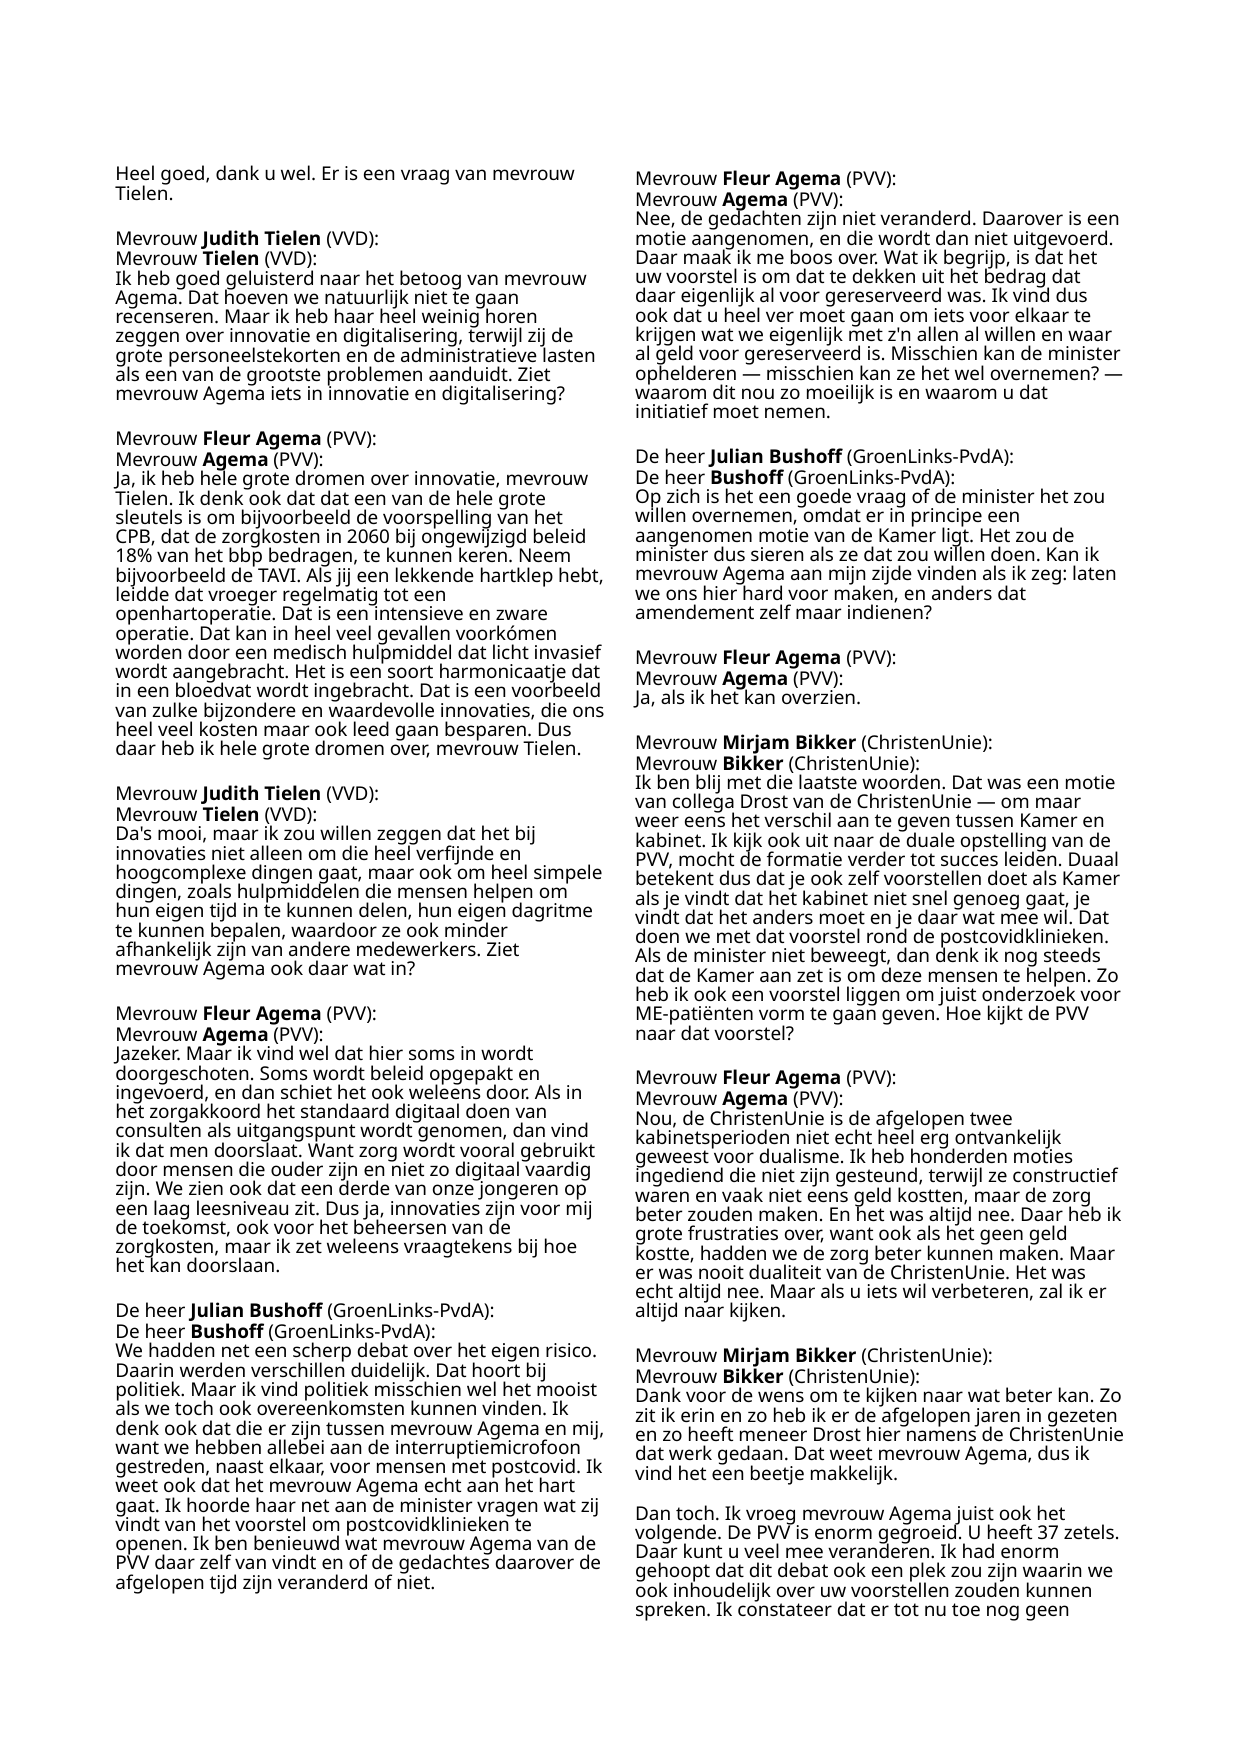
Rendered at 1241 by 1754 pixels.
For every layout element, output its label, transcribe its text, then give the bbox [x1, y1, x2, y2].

text Nou, de ChristenUnie is de afgelopen twee kabinetsperioden niet echt heel erg ontvankelijk geweest voor dualisme. Ik heb honderden moties ingediend die niet zijn gesteund, terwijl ze constructief waren en vaak niet eens geld kostten, maar de zorg beter zouden maken. En het was altijd nee. Daar heb ik grote frustraties over, want ook als het geen geld kostte, hadden we de zorg beter kunnen maken. Maar er was nooit dualiteit van de ChristenUnie. Het was echt altijd nee. Maar als u iets wil verbeteren, zal ik er altijd naar kijken. [635, 1109, 1125, 1322]
text Heel goed, dank u wel. Er is een vraag van mevrouw Tielen. [115, 165, 605, 204]
text Mevrouw Fleur Agema (PVV): [635, 644, 1125, 669]
text Mevrouw Fleur Agema (PVV): [115, 1000, 605, 1026]
text Mevrouw Tielen (VVD): [115, 250, 605, 270]
text Mevrouw Bikker (ChristenUnie): [635, 1368, 1125, 1387]
text Mevrouw Mirjam Bikker (ChristenUnie): [635, 729, 1125, 755]
text Ja, als ik het kan overzien. [635, 689, 1125, 708]
text De heer Bushoff (GroenLinks-PvdA): [635, 469, 1125, 488]
text De heer Julian Bushoff (GroenLinks-PvdA): [635, 443, 1125, 469]
text Dank voor de wens om te kijken naar wat beter kan. Zo zit ik erin en zo heb ik er de afgelopen jaren in gezeten en zo heeft meneer Drost hier namens de ChristenUnie dat werk gedaan. Dat weet mevrouw Agema, dus ik vind het een beetje makkelijk. [635, 1387, 1125, 1484]
text Mevrouw Agema (PVV): [635, 1090, 1125, 1109]
text Dan toch. Ik vroeg mevrouw Agema juist ook het volgende. De PVV is enorm gegroeid. U heeft 37 zetels. Daar kunt u veel mee veranderen. Ik had enorm gehoopt dat dit debat ook een plek zou zijn waarin we ook inhoudelijk over uw voorstellen zouden kunnen spreken. Ik constateer dat er tot nu toe nog geen [635, 1504, 1125, 1620]
text Mevrouw Mirjam Bikker (ChristenUnie): [635, 1342, 1125, 1368]
text Op zich is het een goede vraag of de minister het zou willen overnemen, omdat er in principe een aangenomen motie van de Kamer ligt. Het zou de minister dus sieren als ze dat zou willen doen. Kan ik mevrouw Agema aan mijn zijde vinden als ik zeg: laten we ons hier hard voor maken, en anders dat amendement zelf maar indienen? [635, 488, 1125, 623]
text Mevrouw Agema (PVV): [115, 451, 605, 470]
text De heer Julian Bushoff (GroenLinks-PvdA): [115, 1297, 605, 1323]
text Mevrouw Agema (PVV): [635, 191, 1125, 210]
text De heer Bushoff (GroenLinks-PvdA): [115, 1323, 605, 1342]
text Mevrouw Judith Tielen (VVD): [115, 225, 605, 250]
text Mevrouw Tielen (VVD): [115, 806, 605, 825]
text Ik ben blij met die laatste woorden. Dat was een motie van collega Drost van de ChristenUnie — om maar weer eens het verschil aan te geven tussen Kamer en kabinet. Ik kijk ook uit naar de duale opstelling van de PVV, mocht de formatie verder tot succes leiden. Duaal betekent dus dat je ook zelf voorstellen doet als Kamer als je vindt dat het kabinet niet snel genoeg gaat, je vindt dat het anders moet en je daar wat mee wil. Dat doen we met dat voorstel rond de postcovidklinieken. Als de minister niet beweegt, dan denk ik nog steeds dat de Kamer aan zet is om deze mensen te helpen. Zo heb ik ook een voorstel liggen om juist onderzoek voor ME-patiënten vorm te gaan geven. Hoe kijkt de PVV naar dat voorstel? [635, 774, 1125, 1044]
text Mevrouw Fleur Agema (PVV): [115, 425, 605, 451]
text Mevrouw Agema (PVV): [115, 1026, 605, 1045]
text Mevrouw Agema (PVV): [635, 669, 1125, 689]
text Ik heb goed geluisterd naar het betoog van mevrouw Agema. Dat hoeven we natuurlijk niet te gaan recenseren. Maar ik heb haar heel weinig horen zeggen over innovatie en digitalisering, terwijl zij de grote personeelstekorten en de administratieve lasten als een van de grootste problemen aanduidt. Ziet mevrouw Agema iets in innovatie en digitalisering? [115, 270, 605, 404]
text Mevrouw Fleur Agema (PVV): [635, 165, 1125, 191]
text Mevrouw Bikker (ChristenUnie): [635, 755, 1125, 774]
text We hadden net een scherp debat over het eigen risico. Daarin werden verschillen duidelijk. Dat hoort bij politiek. Maar ik vind politiek misschien wel het mooist als we toch ook overeenkomsten kunnen vinden. Ik denk ook dat die er zijn tussen mevrouw Agema en mij, want we hebben allebei aan de interruptiemicrofoon gestreden, naast elkaar, voor mensen met postcovid. Ik weet ook dat het mevrouw Agema echt aan het hart gaat. Ik hoorde haar net aan de minister vragen wat zij vindt van het voorstel om postcovidklinieken te openen. Ik ben benieuwd wat mevrouw Agema van de PVV daar zelf van vindt en of de gedachtes daarover de afgelopen tijd zijn veranderd of niet. [115, 1342, 605, 1593]
text Mevrouw Fleur Agema (PVV): [635, 1064, 1125, 1090]
text Da's mooi, maar ik zou willen zeggen dat het bij innovaties niet alleen om die heel verfijnde en hoogcomplexe dingen gaat, maar ook om heel simpele dingen, zoals hulpmiddelen die mensen helpen om hun eigen tijd in te kunnen delen, hun eigen dagritme te kunnen bepalen, waardoor ze ook minder afhankelijk zijn van andere medewerkers. Ziet mevrouw Agema ook daar wat in? [115, 825, 605, 979]
text Nee, de gedachten zijn niet veranderd. Daarover is een motie aangenomen, en die wordt dan niet uitgevoerd. Daar maak ik me boos over. Wat ik begrijp, is dat het uw voorstel is om dat te dekken uit het bedrag dat daar eigenlijk al voor gereserveerd was. Ik vind dus ook dat u heel ver moet gaan om iets voor elkaar te krijgen wat we eigenlijk met z'n allen al willen en waar al geld voor gereserveerd is. Misschien kan de minister ophelderen — misschien kan ze het wel overnemen? — waarom dit nou zo moeilijk is en waarom u dat initiatief moet nemen. [635, 210, 1125, 422]
text Ja, ik heb hele grote dromen over innovatie, mevrouw Tielen. Ik denk ook dat dat een van de hele grote sleutels is om bijvoorbeeld de voorspelling van het CPB, dat de zorgkosten in 2060 bij ongewijzigd beleid 18% van het bbp bedragen, te kunnen keren. Neem bijvoorbeeld de TAVI. Als jij een lekkende hartklep hebt, leidde dat vroeger regelmatig tot een openhartoperatie. Dat is een intensieve en zware operatie. Dat kan in heel veel gevallen voorkómen worden door een medisch hulpmiddel dat licht invasief wordt aangebracht. Het is een soort harmonicaatje dat in een bloedvat wordt ingebracht. Dat is een voorbeeld van zulke bijzondere en waardevolle innovaties, die ons heel veel kosten maar ook leed gaan besparen. Dus daar heb ik hele grote dromen over, mevrouw Tielen. [115, 470, 605, 759]
text Mevrouw Judith Tielen (VVD): [115, 780, 605, 806]
text Jazeker. Maar ik vind wel dat hier soms in wordt doorgeschoten. Soms wordt beleid opgepakt en ingevoerd, en dan schiet het ook weleens door. Als in het zorgakkoord het standaard digitaal doen van consulten als uitgangspunt wordt genomen, dan vind ik dat men doorslaat. Want zorg wordt vooral gebruikt door mensen die ouder zijn en niet zo digitaal vaardig zijn. We zien ook dat een derde van onze jongeren op een laag leesniveau zit. Dus ja, innovaties zijn voor mij de toekomst, ook voor het beheersen van de zorgkosten, maar ik zet weleens vraagtekens bij hoe het kan doorslaan. [115, 1045, 605, 1277]
